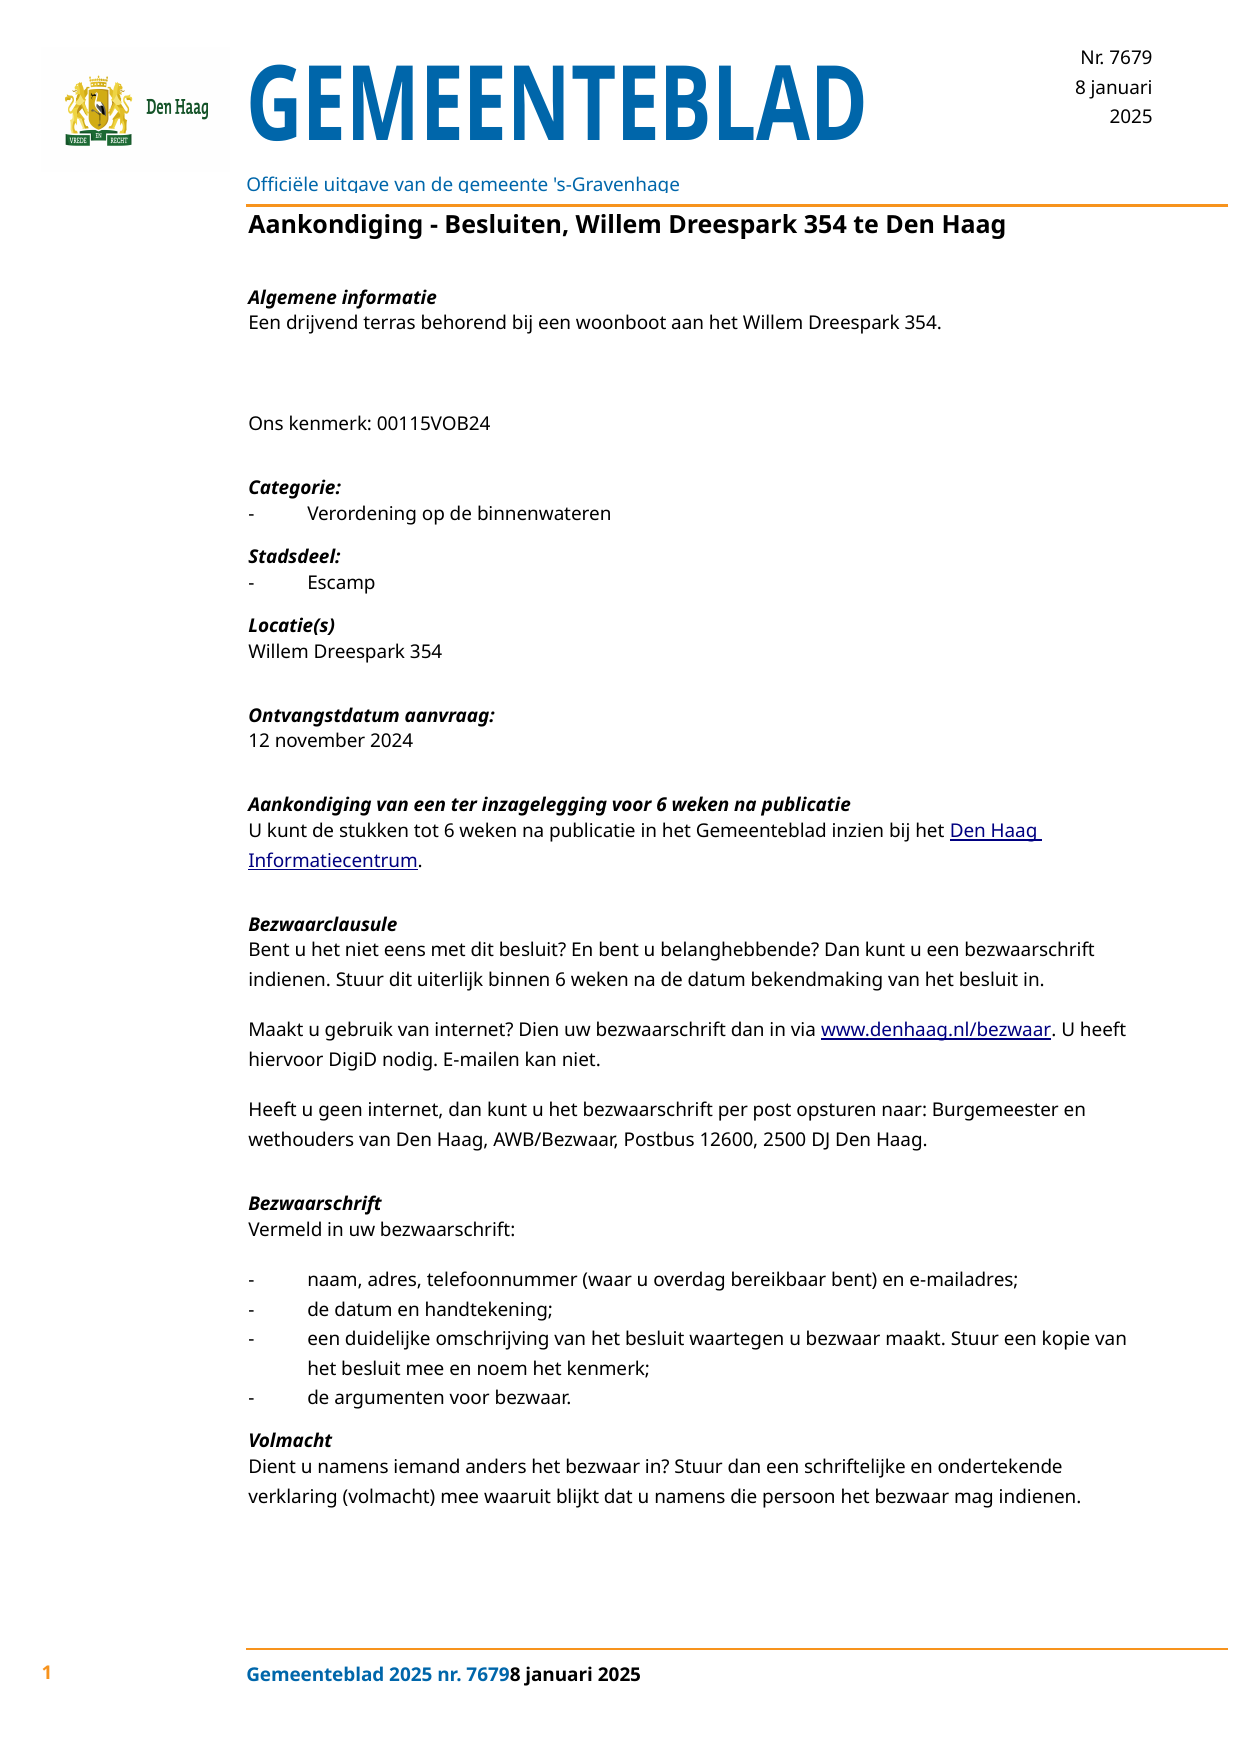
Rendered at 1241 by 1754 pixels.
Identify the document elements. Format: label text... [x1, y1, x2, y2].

text Bezwaarclausule [248, 911, 1152, 936]
text Aankondiging - Besluiten, Willem Dreespark 354 te Den Haag [248, 207, 1152, 241]
text Bent u het niet eens met dit besluit? En bent u belanghebbende? Dan kunt u een bezwaarschrift indienen. Stuur dit uiterlijk binnen 6 weken na de datum bekendmaking van het besluit in. [248, 936, 1152, 992]
text Ontvangstdatum aanvraag: [248, 702, 1152, 727]
text Dient u namens iemand anders het bezwaar in? Stuur dan een schriftelijke en ondertekende verklaring (volmacht) mee waaruit blijkt dat u namens die persoon het bezwaar mag indienen. [248, 1453, 1152, 1509]
text Aankondiging van een ter inzagelegging voor 6 weken na publicatie [248, 791, 1152, 817]
list naam, adres, telefoonnummer (waar u overdag bereikbaar bent) en e-mailadres; [248, 1266, 1152, 1292]
list Verordening op de binnenwateren [248, 500, 1152, 526]
picture [41, 47, 231, 172]
text Ons kenmerk: 00115VOB24 [248, 410, 1152, 436]
text Een drijvend terras behorend bij een woonboot aan het Willem Dreespark 354. [248, 309, 1152, 335]
text Willem Dreespark 354 [248, 638, 1152, 663]
text Vermeld in uw bezwaarschrift: [248, 1216, 1152, 1241]
text Volmacht [248, 1428, 1152, 1453]
list de datum en handtekening; [248, 1296, 1152, 1321]
text Heeft u geen internet, dan kunt u het bezwaarschrift per post opsturen naar: Burgemeester en wethouders van Den Haag, AWB/Bezwaar, Postbus 12600, 2500 DJ Den Haag. [248, 1096, 1152, 1152]
text 12 november 2024 [248, 727, 1152, 753]
text Maakt u gebruik van internet? Dien uw bezwaarschrift dan in via www.denhaag.nl/bezwaar. U heeft hiervoor DigiD nodig. E-mailen kan niet. [248, 1016, 1152, 1072]
text Locatie(s) [248, 612, 1152, 638]
text U kunt de stukken tot 6 weken na publicatie in het Gemeenteblad inzien bij het Den Haag Informatiecentrum. [248, 817, 1152, 872]
list de argumenten voor bezwaar. [248, 1384, 1152, 1410]
list Escamp [248, 569, 1152, 595]
list een duidelijke omschrijving van het besluit waartegen u bezwaar maakt. Stuur een kopie van het besluit mee en noem het kenmerk; [248, 1325, 1152, 1381]
text Categorie: [248, 474, 1152, 500]
text Algemene informatie [248, 284, 1152, 309]
text Bezwaarschrift [248, 1190, 1152, 1216]
text Stadsdeel: [248, 543, 1152, 569]
